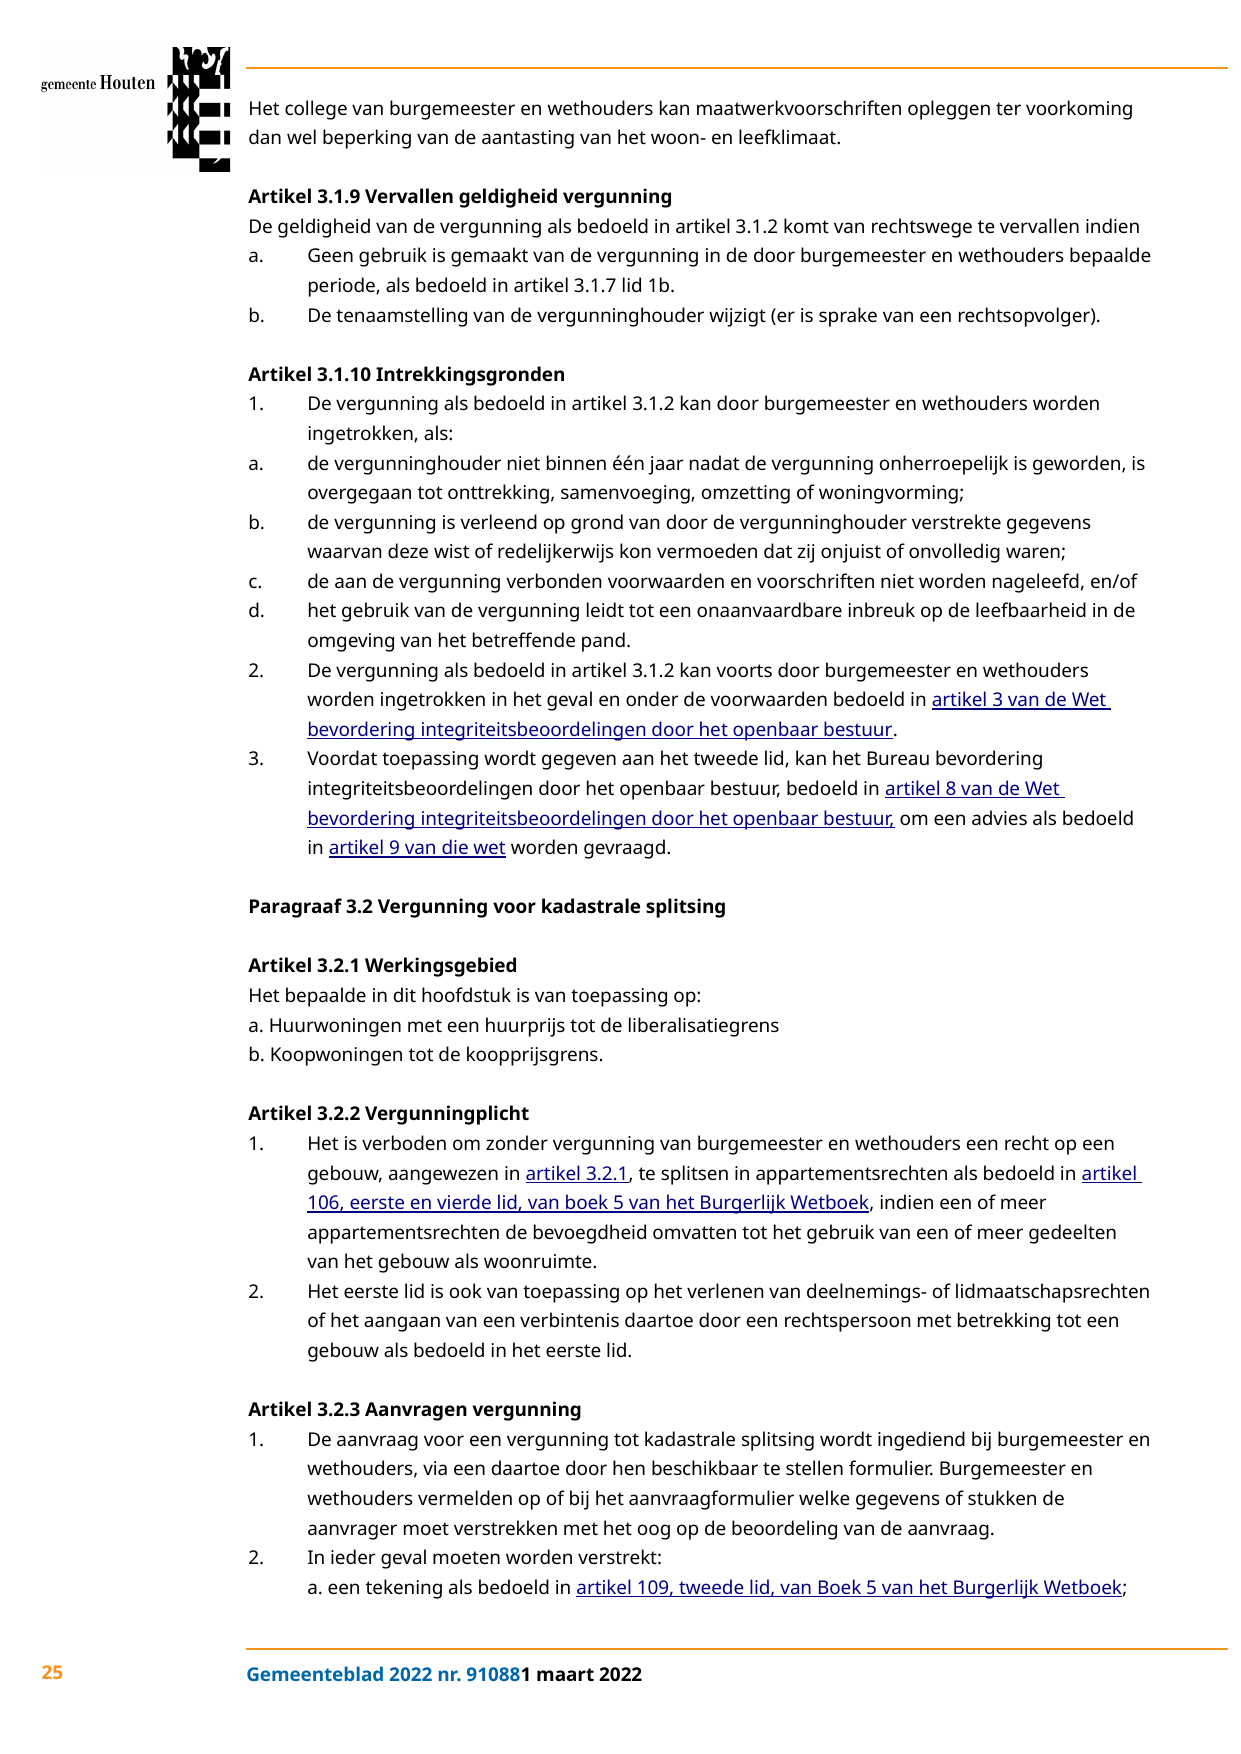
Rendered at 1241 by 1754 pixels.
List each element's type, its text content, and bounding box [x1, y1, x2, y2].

picture [41, 47, 231, 172]
list a. een tekening als bedoeld in artikel 109, tweede lid, van Boek 5 van het Burgerlijk Wetboek; [248, 1574, 1152, 1600]
list Het is verboden om zonder vergunning van burgemeester en wethouders een recht op een gebouw, aangewezen in artikel 3.2.1, te splitsen in appartementsrechten als bedoeld in artikel 106, eerste en vierde lid, van boek 5 van het Burgerlijk Wetboek, indien een of meer appartementsrechten de bevoegdheid omvatten tot het gebruik van een of meer gedeelten van het gebouw als woonruimte. [248, 1130, 1152, 1274]
text b. Koopwoningen tot de koopprijsgrens. [248, 1041, 1152, 1067]
list Voordat toepassing wordt gegeven aan het tweede lid, kan het Bureau bevordering integriteitsbeoordelingen door het openbaar bestuur, bedoeld in artikel 8 van de Wet bevordering integriteitsbeoordelingen door het openbaar bestuur, om een advies als bedoeld in artikel 9 van die wet worden gevraagd. [248, 746, 1152, 860]
text Artikel 3.1.9 Vervallen geldigheid vergunning [248, 183, 1152, 209]
list De vergunning als bedoeld in artikel 3.1.2 kan voorts door burgemeester en wethouders worden ingetrokken in het geval en onder de voorwaarden bedoeld in artikel 3 van de Wet bevordering integriteitsbeoordelingen door het openbaar bestuur. [248, 657, 1152, 742]
text Artikel 3.2.3 Aanvragen vergunning [248, 1396, 1152, 1422]
text Paragraaf 3.2 Vergunning voor kadastrale splitsing [248, 893, 1152, 919]
list het gebruik van de vergunning leidt tot een onaanvaardbare inbreuk op de leefbaarheid in de omgeving van het betreffende pand. [248, 598, 1152, 653]
list De vergunning als bedoeld in artikel 3.1.2 kan door burgemeester en wethouders worden ingetrokken, als: [248, 391, 1152, 446]
list De aanvraag voor een vergunning tot kadastrale splitsing wordt ingediend bij burgemeester en wethouders, via een daartoe door hen beschikbaar te stellen formulier. Burgemeester en wethouders vermelden op of bij het aanvraagformulier welke gegevens of stukken de aanvrager moet verstrekken met het oog op de beoordeling van de aanvraag. [248, 1426, 1152, 1541]
list In ieder geval moeten worden verstrekt: [248, 1544, 1152, 1570]
list de vergunning is verleend op grond van door de vergunninghouder verstrekte gegevens waarvan deze wist of redelijkerwijs kon vermoeden dat zij onjuist of onvolledig waren; [248, 509, 1152, 564]
list de vergunninghouder niet binnen één jaar nadat de vergunning onherroepelijk is geworden, is overgegaan tot onttrekking, samenvoeging, omzetting of woningvorming; [248, 450, 1152, 505]
list Geen gebruik is gemaakt van de vergunning in de door burgemeester en wethouders bepaalde periode, als bedoeld in artikel 3.1.7 lid 1b. [248, 243, 1152, 298]
text Het bepaalde in dit hoofdstuk is van toepassing op: [248, 982, 1152, 1008]
text Het college van burgemeester en wethouders kan maatwerkvoorschriften opleggen ter voorkoming dan wel beperking van de aantasting van het woon- en leefklimaat. [248, 95, 1152, 150]
list De tenaamstelling van de vergunninghouder wijzigt (er is sprake van een rechtsopvolger). [248, 302, 1152, 328]
text Artikel 3.2.1 Werkingsgebied [248, 953, 1152, 978]
text De geldigheid van de vergunning als bedoeld in artikel 3.1.2 komt van rechtswege te vervallen indien [248, 213, 1152, 239]
text Artikel 3.1.10 Intrekkingsgronden [248, 361, 1152, 387]
text a. Huurwoningen met een huurprijs tot de liberalisatiegrens [248, 1012, 1152, 1038]
text Artikel 3.2.2 Vergunningplicht [248, 1101, 1152, 1126]
list de aan de vergunning verbonden voorwaarden en voorschriften niet worden nageleefd, en/of [248, 568, 1152, 594]
list Het eerste lid is ook van toepassing op het verlenen van deelnemings- of lidmaatschapsrechten of het aangaan van een verbintenis daartoe door een rechtspersoon met betrekking tot een gebouw als bedoeld in het eerste lid. [248, 1278, 1152, 1363]
